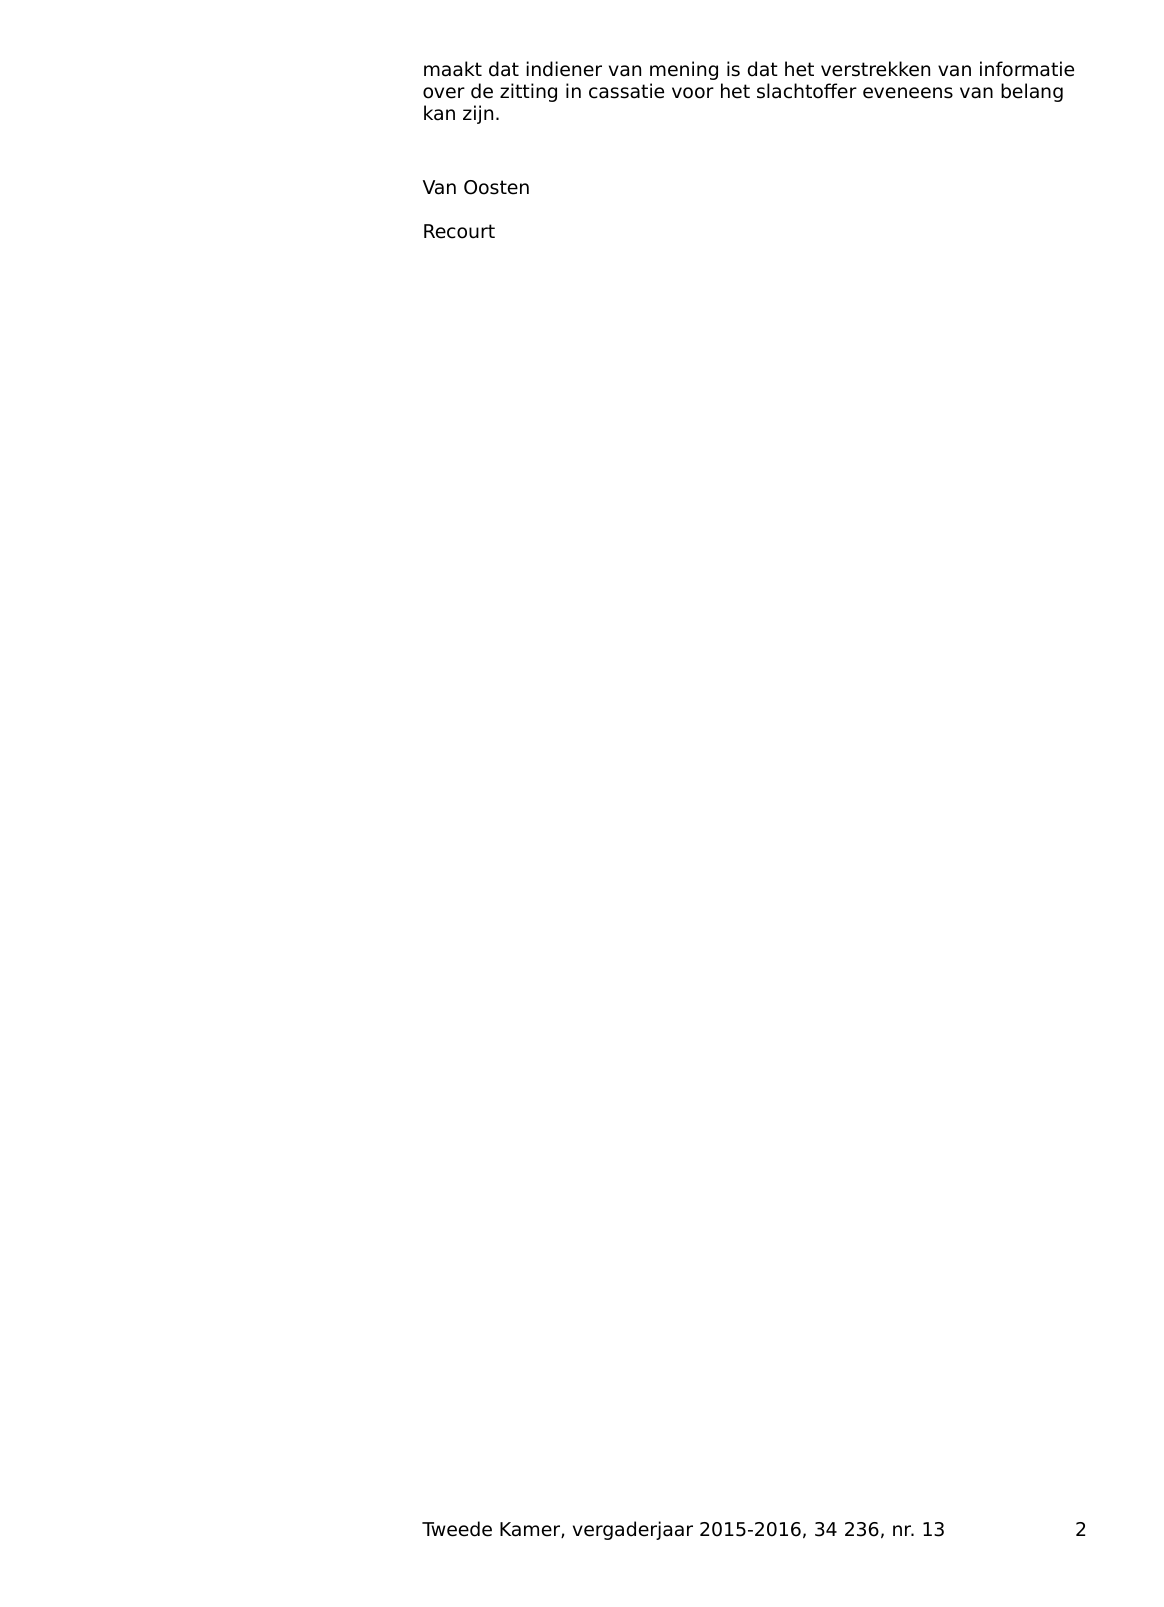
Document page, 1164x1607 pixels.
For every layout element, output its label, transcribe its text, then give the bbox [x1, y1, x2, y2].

text Van Oosten Recourt [422, 155, 1087, 243]
text maakt dat indiener van mening is dat het verstrekken van informatie over de zitting in cassatie voor het slachtoffer eveneens van belang kan zijn. [422, 59, 1087, 125]
